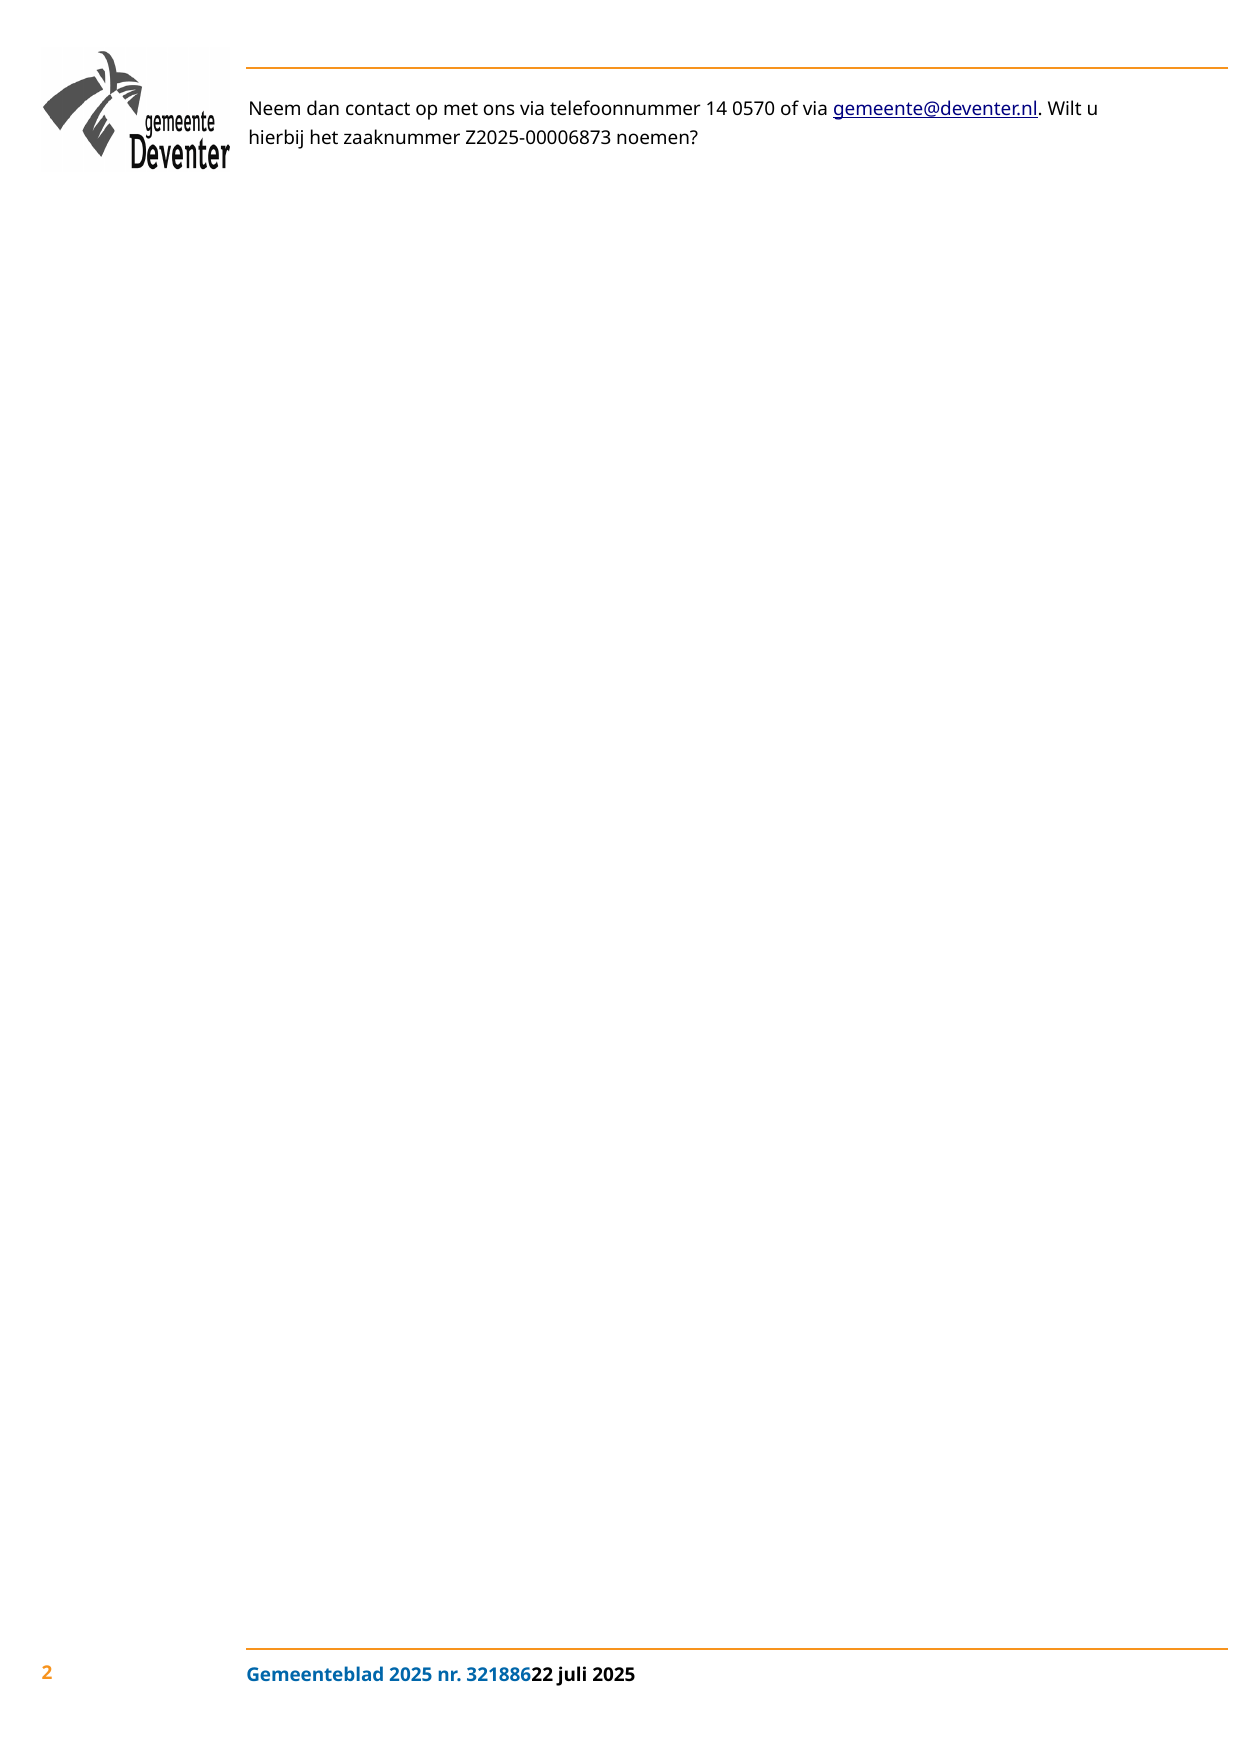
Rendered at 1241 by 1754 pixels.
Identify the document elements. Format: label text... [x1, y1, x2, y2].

text Neem dan contact op met ons via telefoonnummer 14 0570 of via gemeente@deventer.nl. Wilt u hierbij het zaaknummer Z2025-00006873 noemen? [248, 95, 1152, 150]
picture [41, 47, 231, 172]
